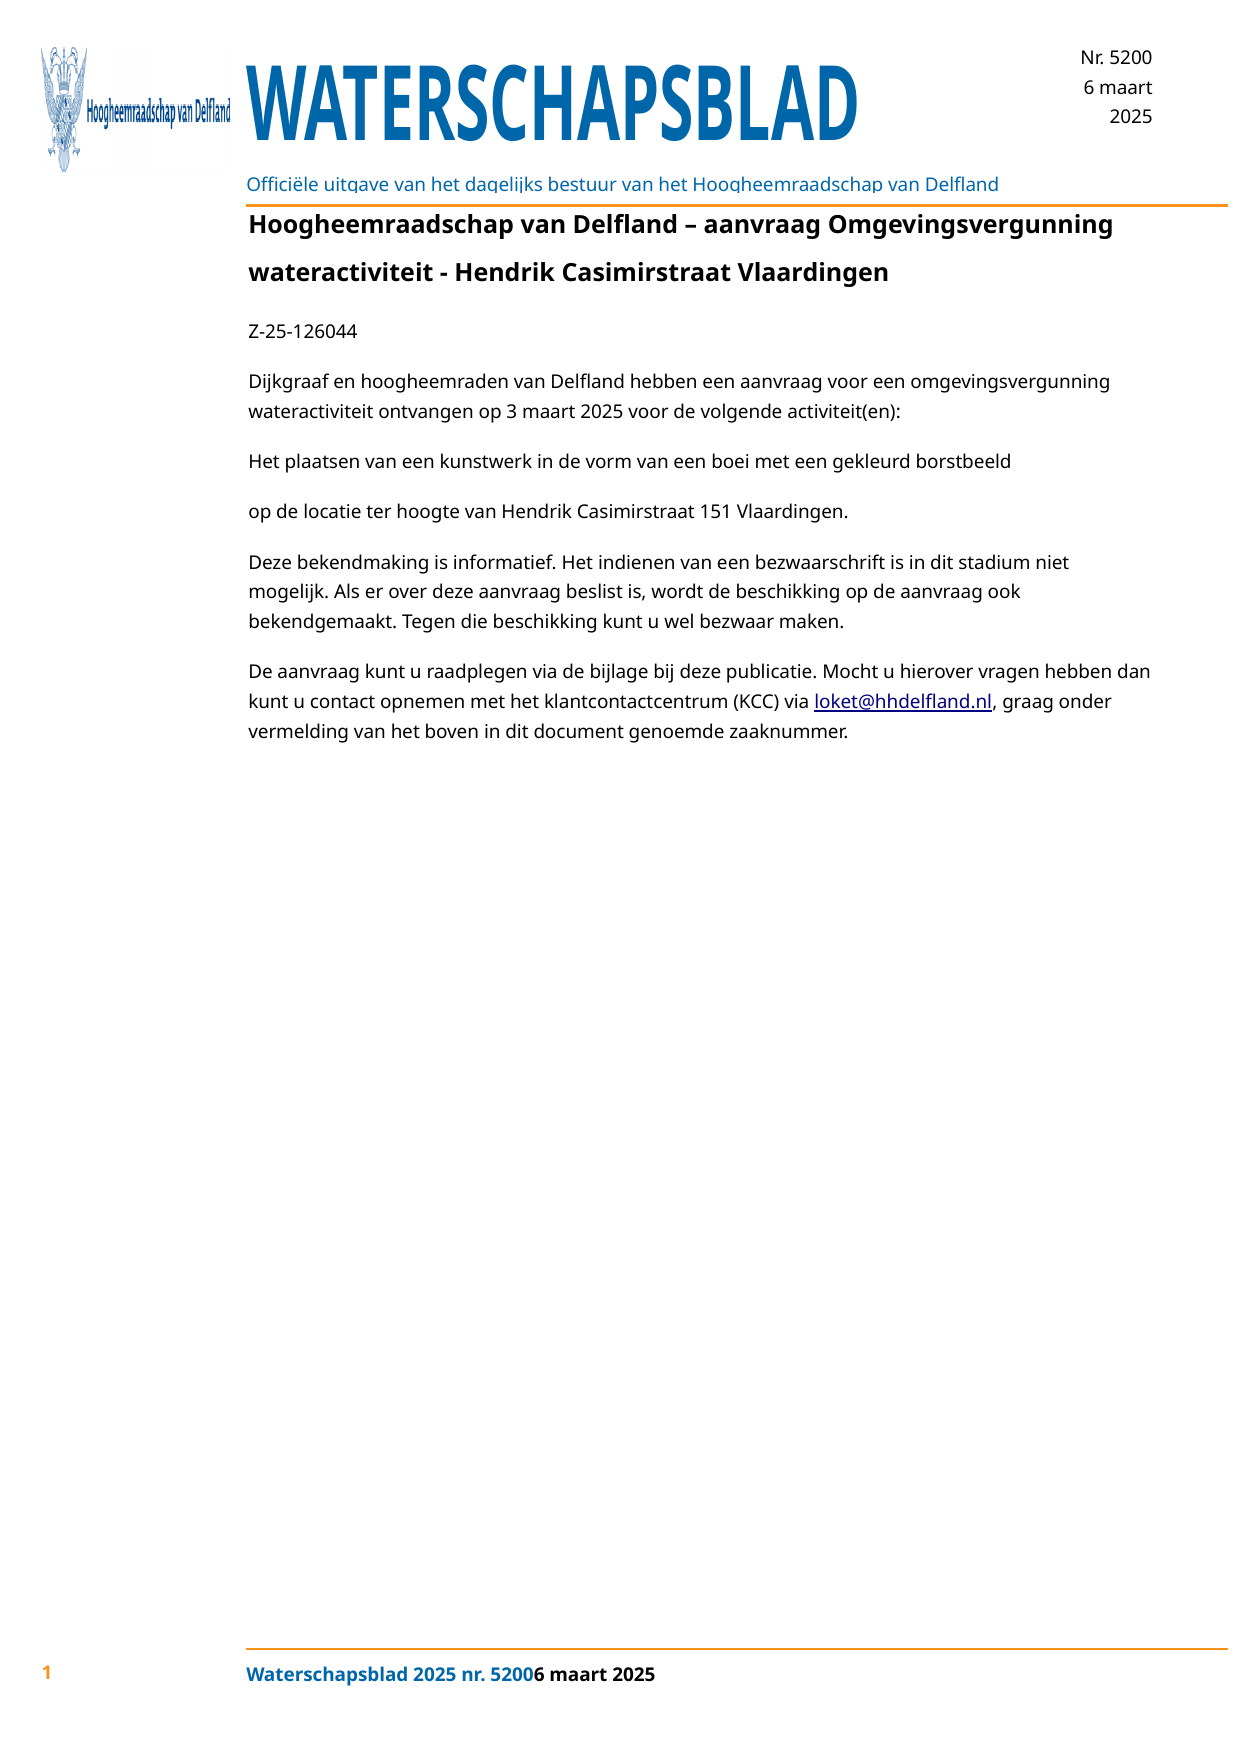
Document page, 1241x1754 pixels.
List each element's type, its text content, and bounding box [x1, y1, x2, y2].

picture [41, 47, 231, 172]
text De aanvraag kunt u raadplegen via de bijlage bij deze publicatie. Mocht u hierover vragen hebben dan kunt u contact opnemen met het klantcontactcentrum (KCC) via loket@hhdelfland.nl, graag onder vermelding van het boven in dit document genoemde zaaknummer. [248, 659, 1152, 744]
text Hoogheemraadschap van Delfland – aanvraag Omgevingsvergunning wateractiviteit - Hendrik Casimirstraat Vlaardingen [248, 207, 1152, 288]
text Z-25-126044 [248, 318, 1152, 344]
text op de locatie ter hoogte van Hendrik Casimirstraat 151 Vlaardingen. [248, 499, 1152, 524]
text Deze bekendmaking is informatief. Het indienen van een bezwaarschrift is in dit stadium niet mogelijk. Als er over deze aanvraag beslist is, wordt de beschikking op de aanvraag ook bekendgemaakt. Tegen die beschikking kunt u wel bezwaar maken. [248, 549, 1152, 634]
text Dijkgraaf en hoogheemraden van Delfland hebben een aanvraag voor een omgevingsvergunning wateractiviteit ontvangen op 3 maart 2025 voor de volgende activiteit(en): [248, 368, 1152, 424]
text Het plaatsen van een kunstwerk in de vorm van een boei met een gekleurd borstbeeld [248, 448, 1152, 474]
